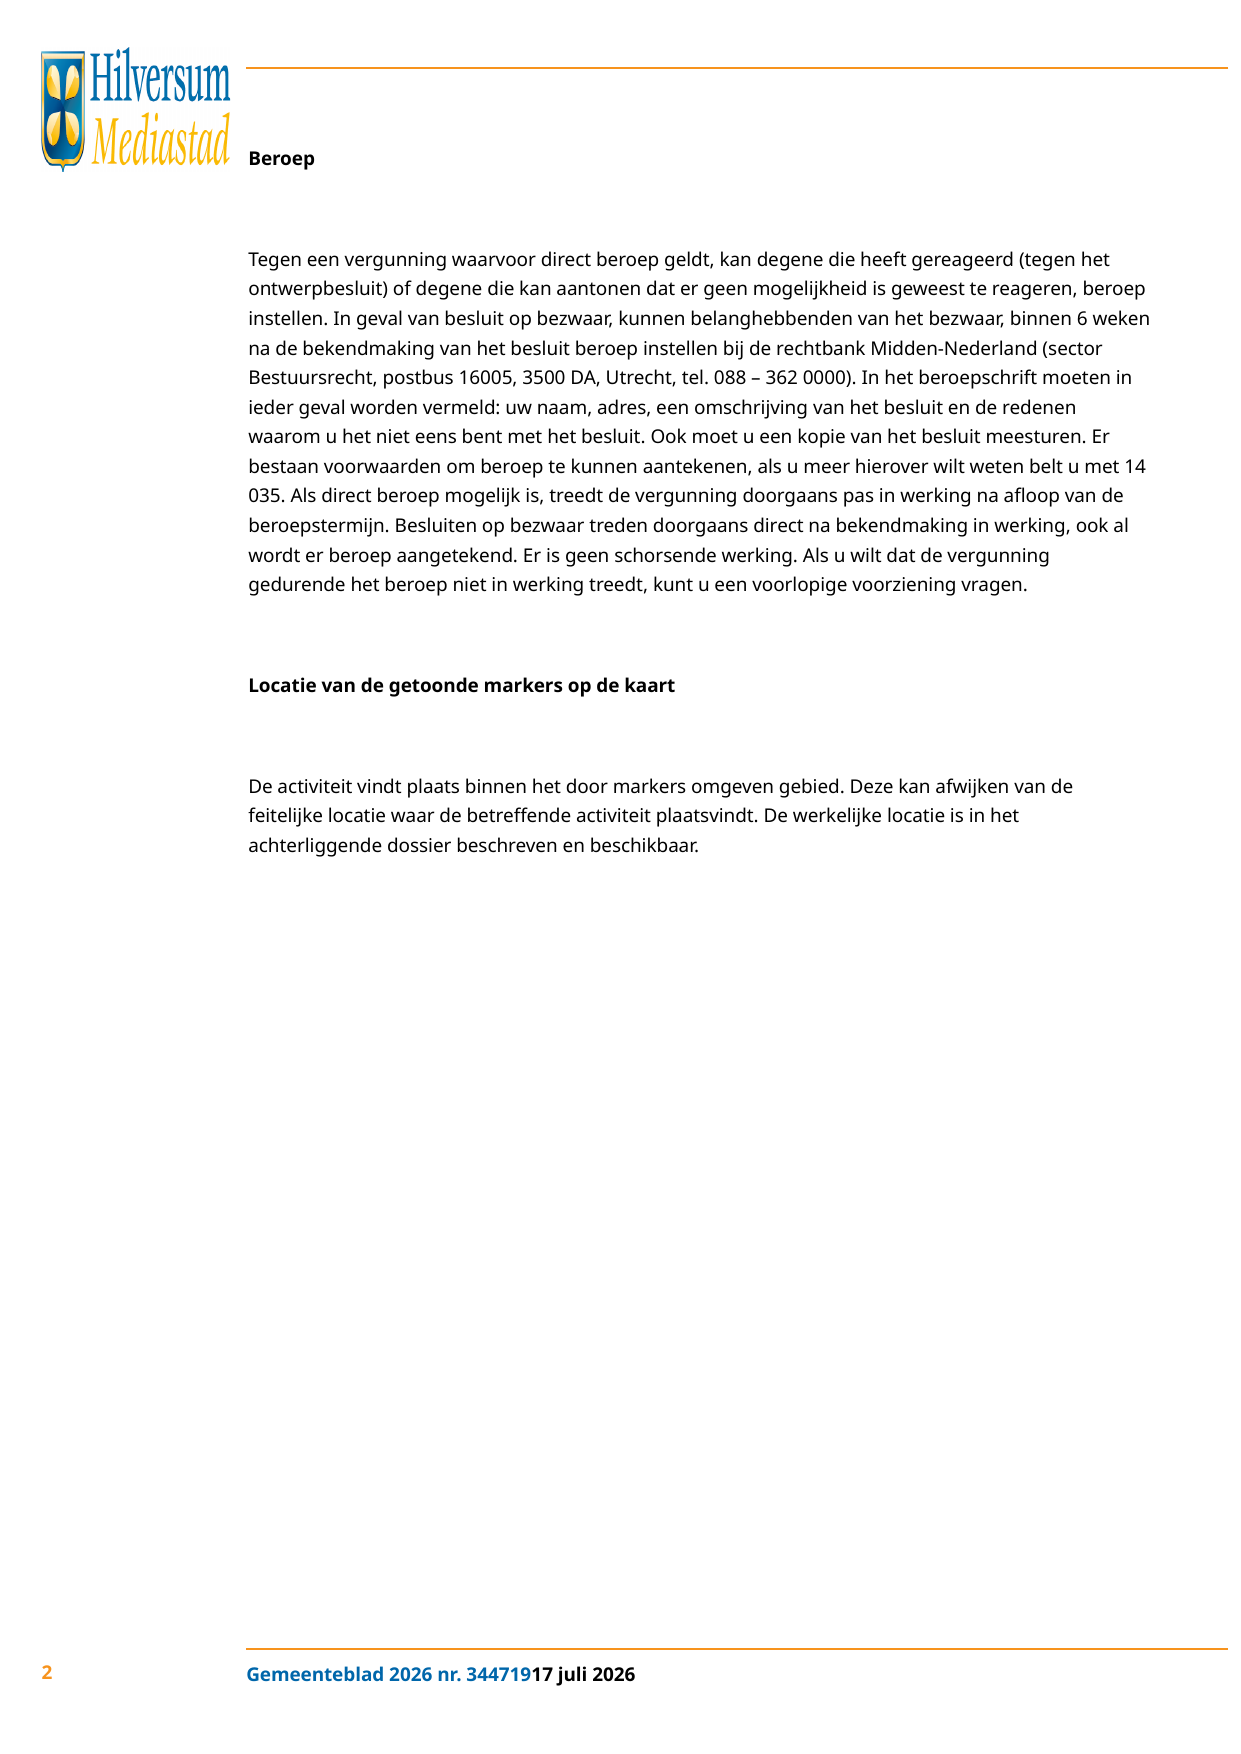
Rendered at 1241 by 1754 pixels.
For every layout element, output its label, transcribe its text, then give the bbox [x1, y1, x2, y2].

text Tegen een vergunning waarvoor direct beroep geldt, kan degene die heeft gereageerd (tegen het ontwerpbesluit) of degene die kan aantonen dat er geen mogelijkheid is geweest te reageren, beroep instellen. In geval van besluit op bezwaar, kunnen belanghebbenden van het bezwaar, binnen 6 weken na de bekendmaking van het besluit beroep instellen bij de rechtbank Midden-Nederland (sector Bestuursrecht, postbus 16005, 3500 DA, Utrecht, tel. 088 – 362 0000). In het beroepschrift moeten in ieder geval worden vermeld: uw naam, adres, een omschrijving van het besluit en de redenen waarom u het niet eens bent met het besluit. Ook moet u een kopie van het besluit meesturen. Er bestaan voorwaarden om beroep te kunnen aantekenen, als u meer hierover wilt weten belt u met 14 035. Als direct beroep mogelijk is, treedt de vergunning doorgaans pas in werking na afloop van de beroepstermijn. Besluiten op bezwaar treden doorgaans direct na bekendmaking in werking, ook al wordt er beroep aangetekend. Er is geen schorsende werking. Als u wilt dat de vergunning gedurende het beroep niet in werking treedt, kunt u een voorlopige voorziening vragen. [248, 246, 1152, 597]
text De activiteit vindt plaats binnen het door markers omgeven gebied. Deze kan afwijken van de feitelijke locatie waar de betreffende activiteit plaatsvindt. De werkelijke locatie is in het achterliggende dossier beschreven en beschikbaar. [248, 773, 1152, 858]
picture [41, 47, 231, 172]
text Locatie van de getoonde markers op de kaart [248, 672, 1152, 698]
text Beroep [248, 145, 1152, 171]
